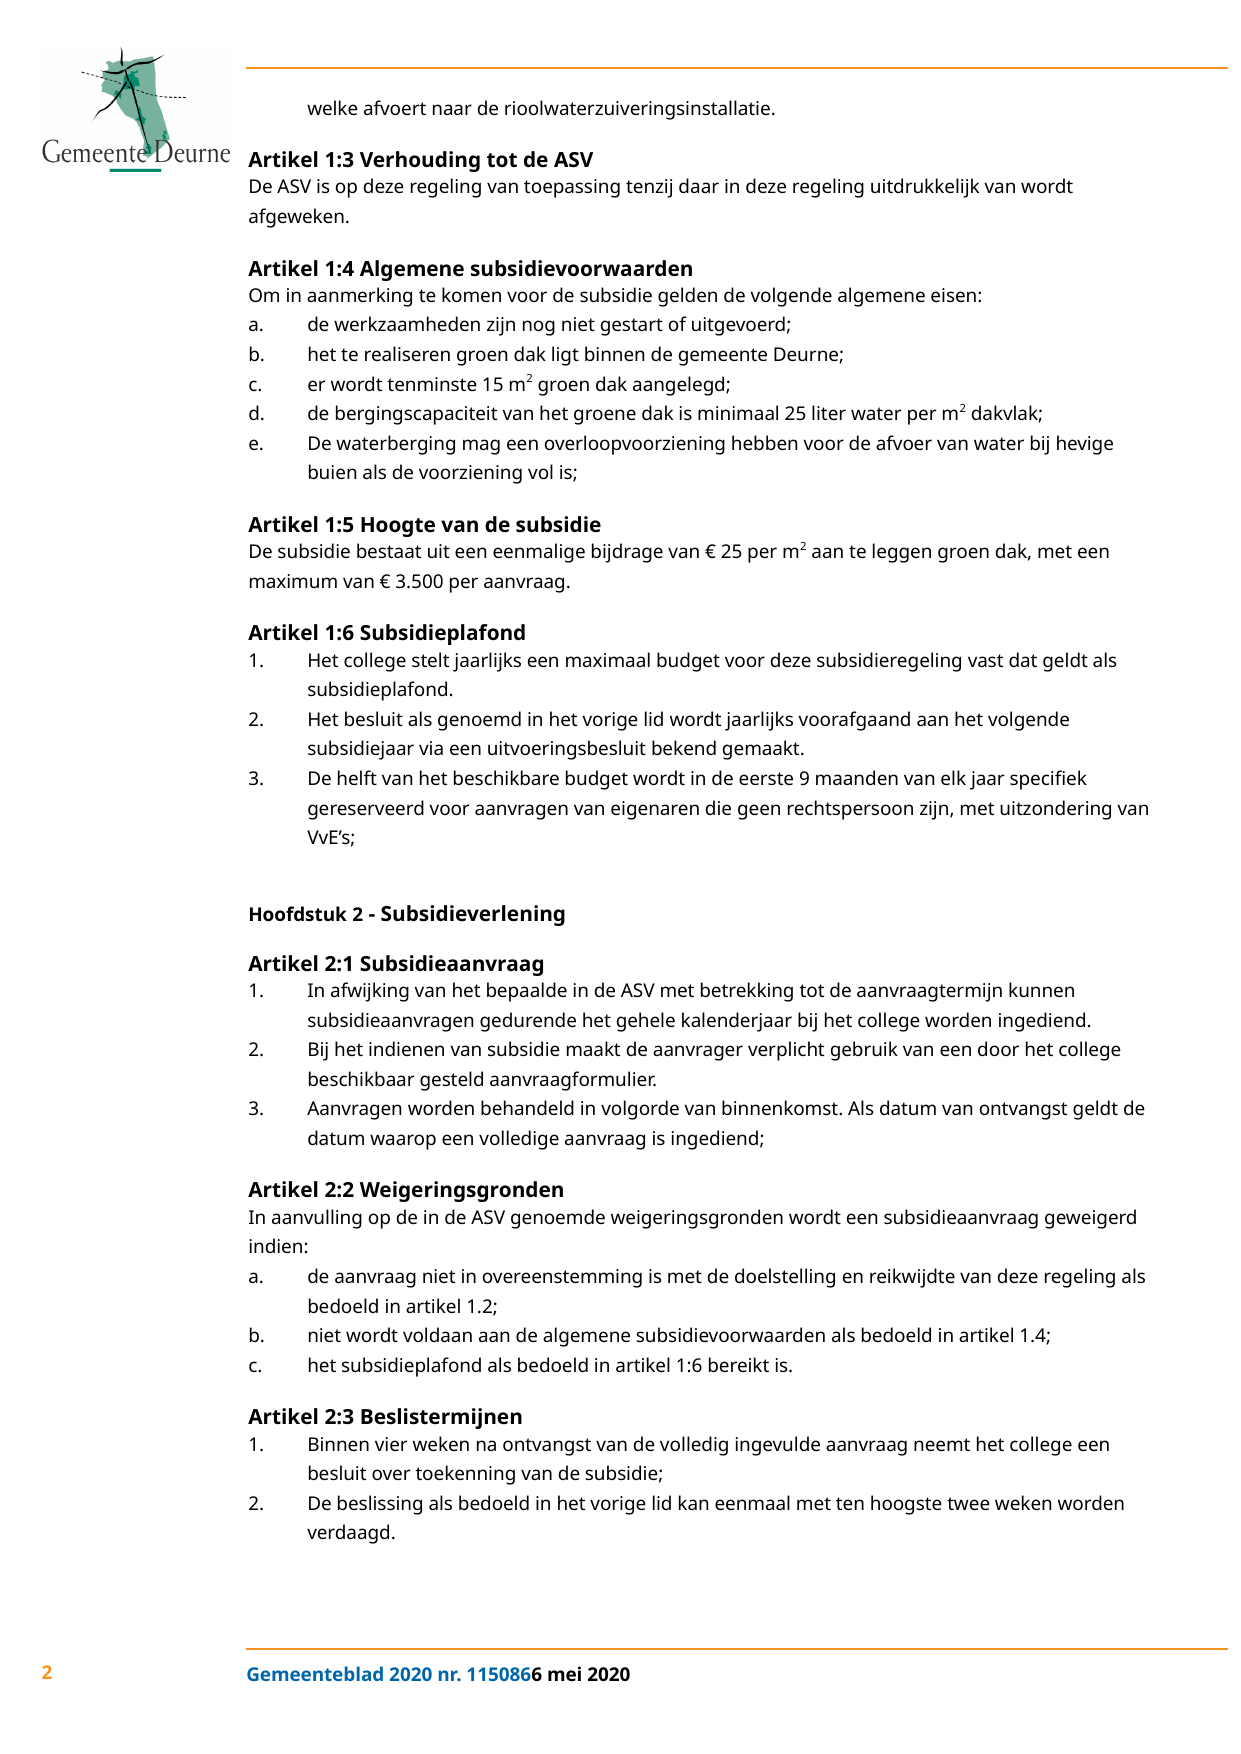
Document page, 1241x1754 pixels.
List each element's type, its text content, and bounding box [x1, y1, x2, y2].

text In aanvulling op de in de ASV genoemde weigeringsgronden wordt een subsidieaanvraag geweigerd indien: [248, 1204, 1152, 1259]
list In afwijking van het bepaalde in de ASV met betrekking tot de aanvraagtermijn kunnen subsidieaanvragen gedurende het gehele kalenderjaar bij het college worden ingediend. [248, 977, 1152, 1033]
list het te realiseren groen dak ligt binnen de gemeente Deurne; [248, 341, 1152, 367]
text Artikel 1:4 Algemene subsidievoorwaarden [248, 254, 1152, 282]
text De subsidie bestaat uit een eenmalige bijdrage van € 25 per m2 aan te leggen groen dak, met een maximum van € 3.500 per aanvraag. [248, 538, 1152, 594]
list de bergingscapaciteit van het groene dak is minimaal 25 liter water per m2 dakvlak; [248, 400, 1152, 426]
list Het besluit als genoemd in het vorige lid wordt jaarlijks voorafgaand aan het volgende subsidiejaar via een uitvoeringsbesluit bekend gemaakt. [248, 706, 1152, 761]
text Artikel 1:6 Subsidieplafond [248, 618, 1152, 647]
text Artikel 2:2 Weigeringsgronden [248, 1176, 1152, 1204]
list Binnen vier weken na ontvangst van de volledig ingevulde aanvraag neemt het college een besluit over toekenning van de subsidie; [248, 1431, 1152, 1486]
list de aanvraag niet in overeenstemming is met de doelstelling en reikwijdte van deze regeling als bedoeld in artikel 1.2; [248, 1263, 1152, 1318]
picture [41, 47, 231, 172]
list Aanvragen worden behandeld in volgorde van binnenkomst. Als datum van ontvangst geldt de datum waarop een volledige aanvraag is ingediend; [248, 1096, 1152, 1151]
list De waterberging mag een overloopvoorziening hebben voor de afvoer van water bij hevige buien als de voorziening vol is; [248, 430, 1152, 485]
text Artikel 2:3 Beslistermijnen [248, 1402, 1152, 1431]
text Artikel 2:1 Subsidieaanvraag [248, 949, 1152, 977]
text Artikel 1:3 Verhouding tot de ASV [248, 145, 1152, 174]
list het subsidieplafond als bedoeld in artikel 1:6 bereikt is. [248, 1352, 1152, 1378]
list De beslissing als bedoeld in het vorige lid kan eenmaal met ten hoogste twee weken worden verdaagd. [248, 1490, 1152, 1545]
list Bij het indienen van subsidie maakt de aanvrager verplicht gebruik van een door het college beschikbaar gesteld aanvraagformulier. [248, 1036, 1152, 1092]
list niet wordt voldaan aan de algemene subsidievoorwaarden als bedoeld in artikel 1.4; [248, 1322, 1152, 1348]
text Om in aanmerking te komen voor de subsidie gelden de volgende algemene eisen: [248, 282, 1152, 308]
list Het college stelt jaarlijks een maximaal budget voor deze subsidieregeling vast dat geldt als subsidieplafond. [248, 647, 1152, 702]
list De helft van het beschikbare budget wordt in de eerste 9 maanden van elk jaar specifiek gereserveerd voor aanvragen van eigenaren die geen rechtspersoon zijn, met uitzondering van VvE’s; [248, 765, 1152, 850]
text Artikel 1:5 Hoogte van de subsidie [248, 510, 1152, 538]
text De ASV is op deze regeling van toepassing tenzij daar in deze regeling uitdrukkelijk van wordt afgeweken. [248, 174, 1152, 229]
list de werkzaamheden zijn nog niet gestart of uitgevoerd; [248, 312, 1152, 337]
text Hoofdstuk 2 - Subsidieverlening [248, 899, 1152, 928]
list welke afvoert naar de rioolwaterzuiveringsinstallatie. [248, 95, 1152, 121]
list er wordt tenminste 15 m2 groen dak aangelegd; [248, 371, 1152, 397]
